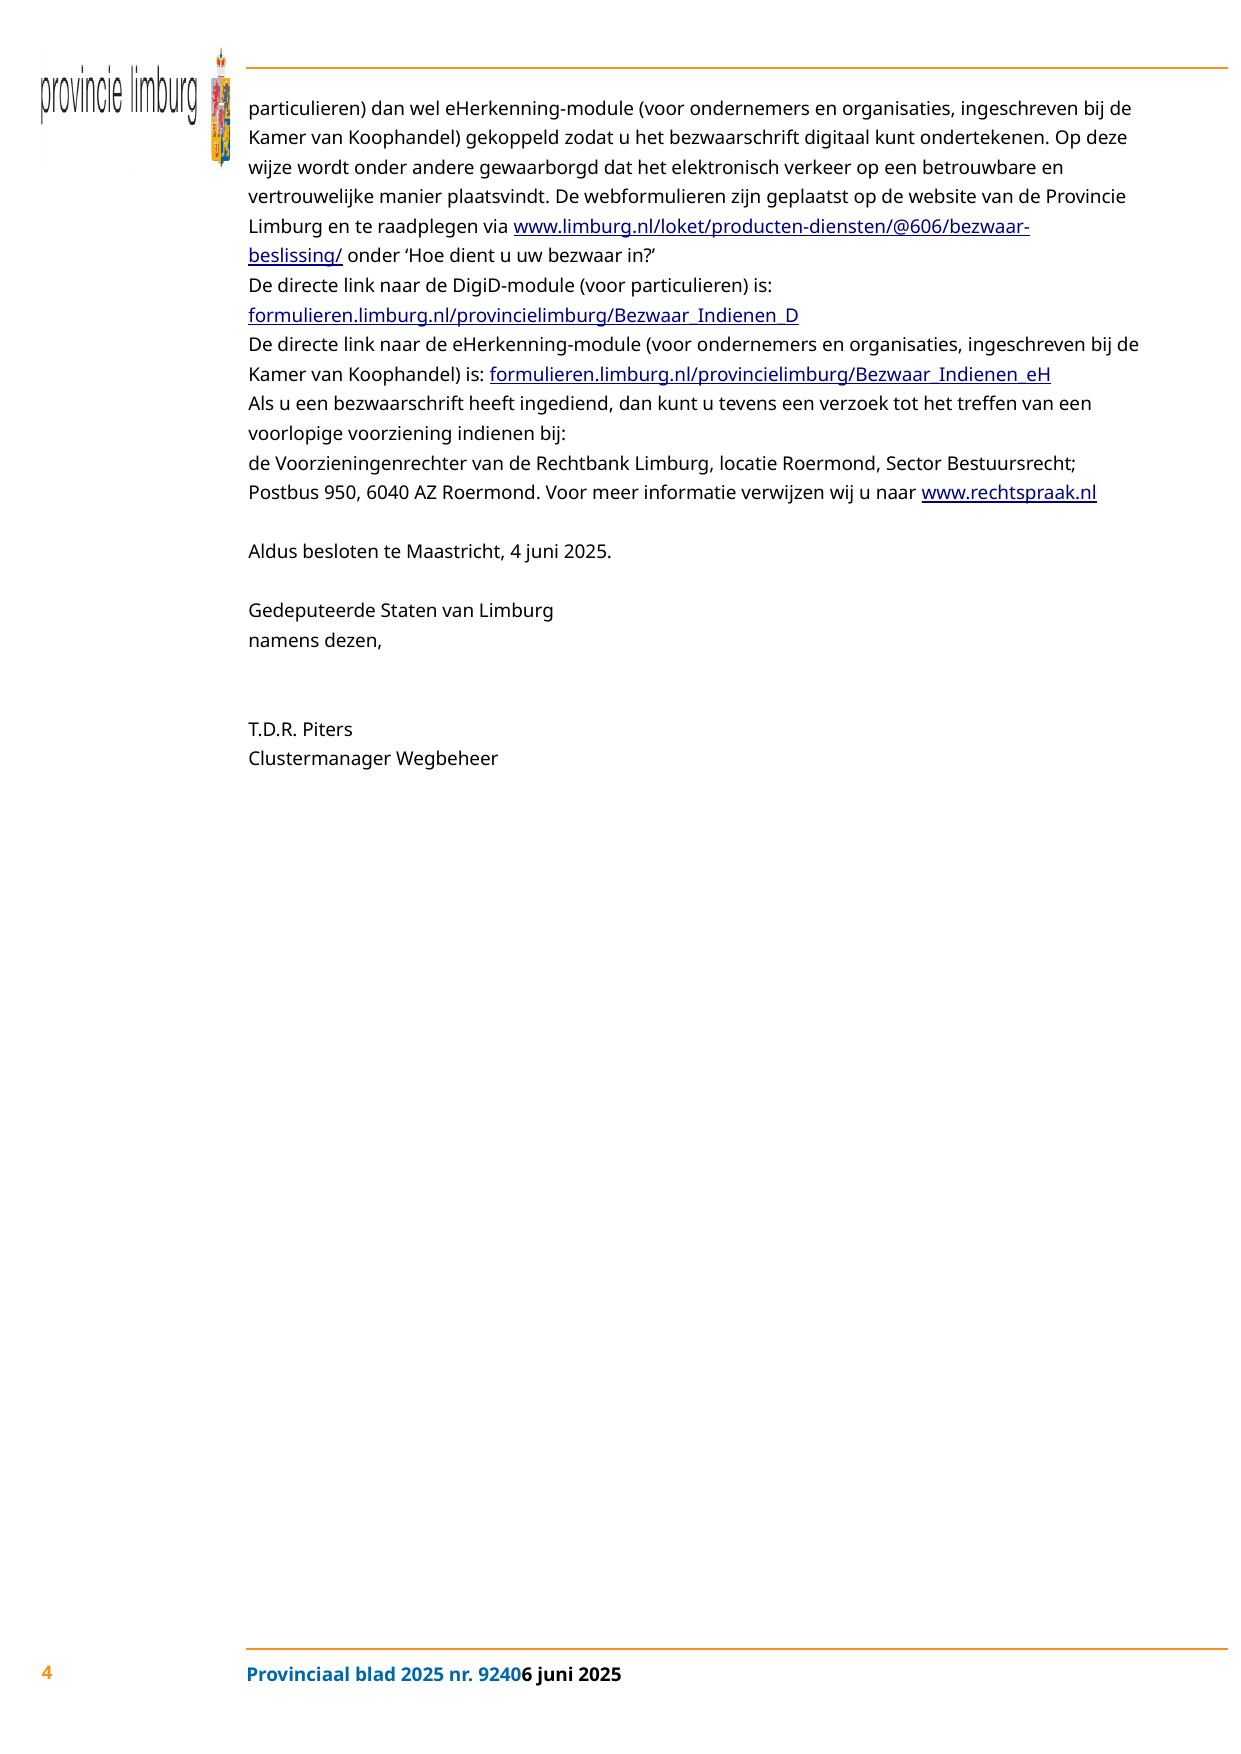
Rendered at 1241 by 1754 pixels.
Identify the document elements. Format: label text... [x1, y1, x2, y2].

text de Voorzieningenrechter van de Rechtbank Limburg, locatie Roermond, Sector Bestuursrecht; Postbus 950, 6040 AZ Roermond. Voor meer informatie verwijzen wij u naar www.rechtspraak.nl [248, 450, 1152, 505]
picture [41, 47, 231, 172]
text Als u een bezwaarschrift heeft ingediend, dan kunt u tevens een verzoek tot het treffen van een voorlopige voorziening indienen bij: [248, 391, 1152, 446]
text particulieren) dan wel eHerkenning-module (voor ondernemers en organisaties, ingeschreven bij de Kamer van Koophandel) gekoppeld zodat u het bezwaarschrift digitaal kunt ondertekenen. Op deze wijze wordt onder andere gewaarborgd dat het elektronisch verkeer op een betrouwbare en vertrouwelijke manier plaatsvindt. De webformulieren zijn geplaatst op de website van de Provincie Limburg en te raadplegen via www.limburg.nl/loket/producten-diensten/@606/bezwaar-beslissing/ onder ‘Hoe dient u uw bezwaar in?’ [248, 95, 1152, 268]
text Gedeputeerde Staten van Limburg [248, 598, 1152, 623]
text T.D.R. Piters [248, 716, 1152, 742]
text Clustermanager Wegbeheer [248, 746, 1152, 771]
text namens dezen, [248, 627, 1152, 653]
text Aldus besloten te Maastricht, 4 juni 2025. [248, 538, 1152, 564]
text De directe link naar de eHerkenning-module (voor ondernemers en organisaties, ingeschreven bij de Kamer van Koophandel) is: formulieren.limburg.nl/provincielimburg/Bezwaar_Indienen_eH [248, 331, 1152, 387]
text ​ [248, 686, 1152, 712]
text De directe link naar de DigiD-module (voor particulieren) is: formulieren.limburg.nl/provincielimburg/Bezwaar_Indienen_D [248, 272, 1152, 328]
